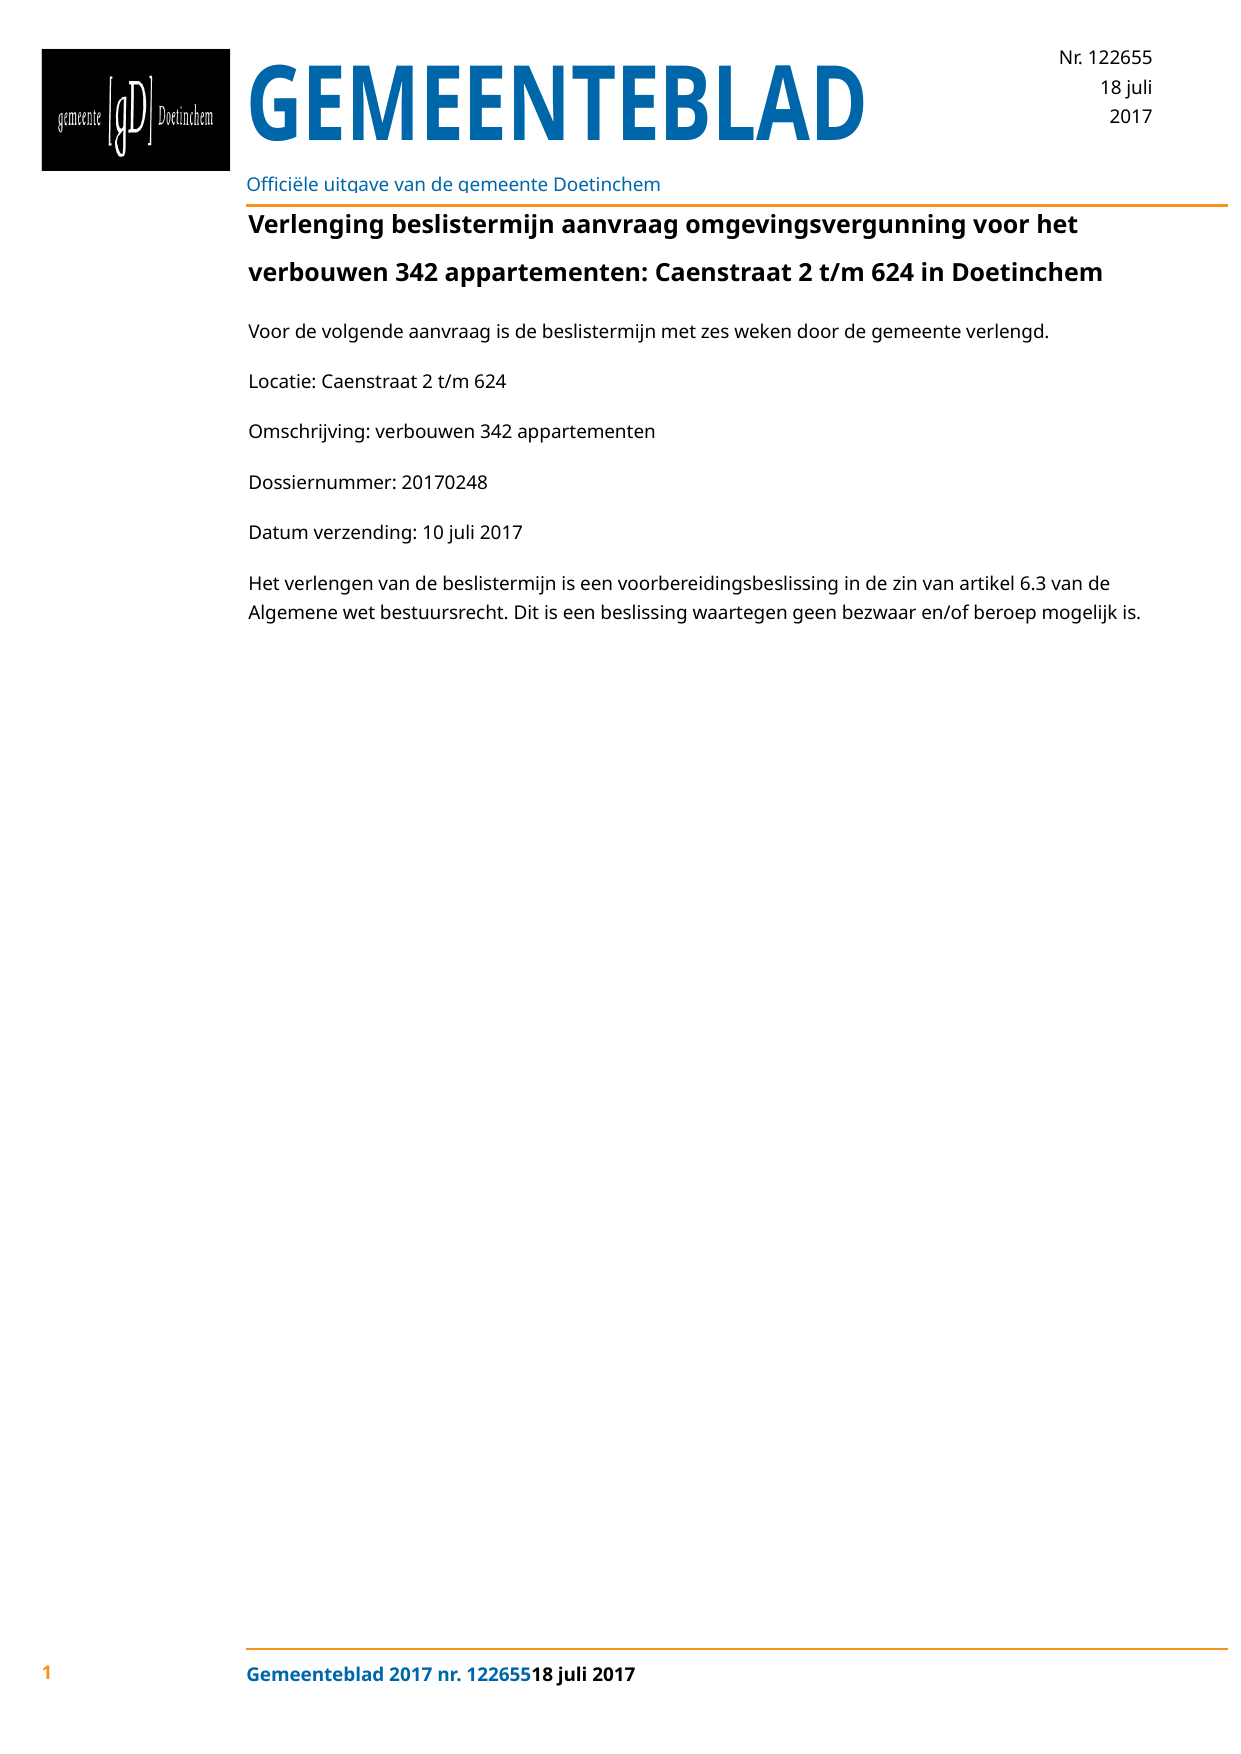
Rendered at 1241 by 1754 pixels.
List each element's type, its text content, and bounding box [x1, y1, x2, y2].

text Voor de volgende aanvraag is de beslistermijn met zes weken door de gemeente verlengd. [248, 318, 1152, 344]
text Omschrijving: verbouwen 342 appartementen [248, 419, 1152, 444]
text Datum verzending: 10 juli 2017 [248, 519, 1152, 545]
picture [41, 47, 231, 172]
text Het verlengen van de beslistermijn is een voorbereidingsbeslissing in de zin van artikel 6.3 van de Algemene wet bestuursrecht. Dit is een beslissing waartegen geen bezwaar en/of beroep mogelijk is. [248, 570, 1152, 625]
text Dossiernummer: 20170248 [248, 469, 1152, 495]
text Verlenging beslistermijn aanvraag omgevingsvergunning voor het verbouwen 342 appartementen: Caenstraat 2 t/m 624 in Doetinchem [248, 207, 1152, 288]
text Locatie: Caenstraat 2 t/m 624 [248, 368, 1152, 394]
